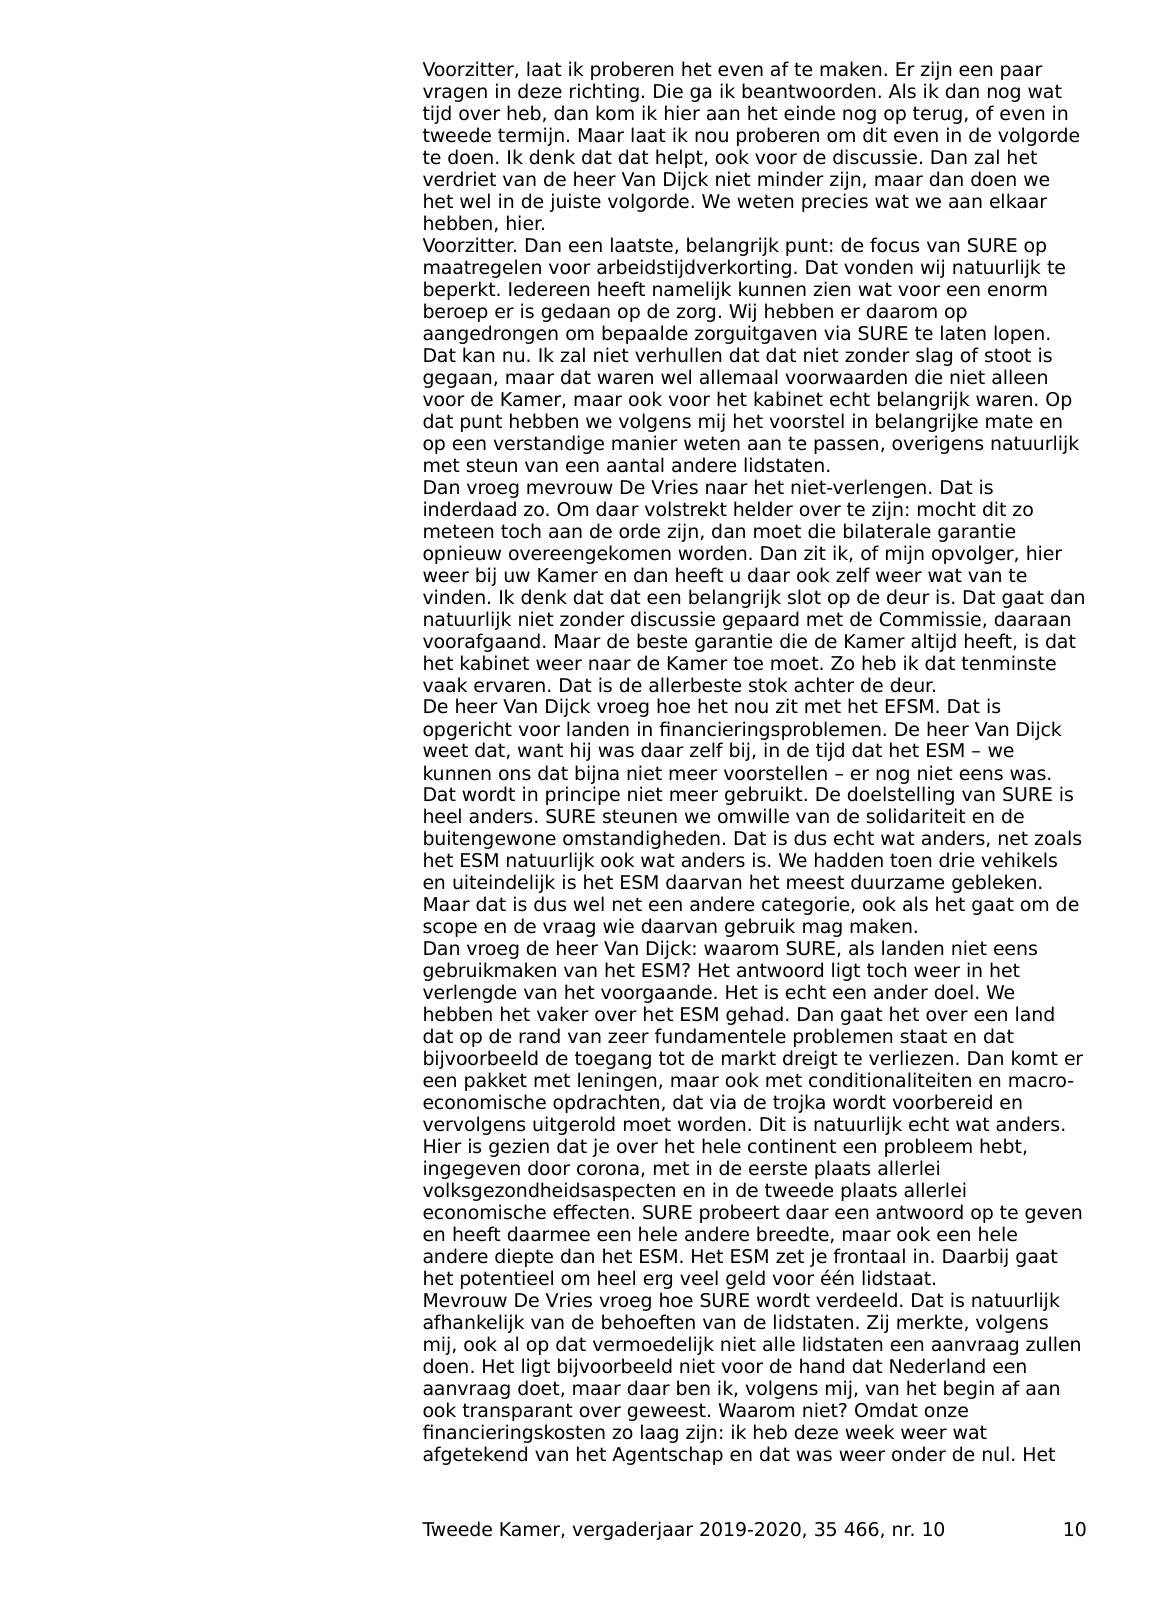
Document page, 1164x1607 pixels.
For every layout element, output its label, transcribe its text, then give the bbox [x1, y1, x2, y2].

text Dan vroeg mevrouw De Vries naar het niet-verlengen. Dat is inderdaad zo. Om daar volstrekt helder over te zijn: mocht dit zo meteen toch aan de orde zijn, dan moet die bilaterale garantie opnieuw overeengekomen worden. Dan zit ik, of mijn opvolger, hier weer bij uw Kamer en dan heeft u daar ook zelf weer wat van te vinden. Ik denk dat dat een belangrijk slot op de deur is. Dat gaat dan natuurlijk niet zonder discussie gepaard met de Commissie, daaraan voorafgaand. Maar de beste garantie die de Kamer altijd heeft, is dat het kabinet weer naar de Kamer toe moet. Zo heb ik dat tenminste vaak ervaren. Dat is de allerbeste stok achter de deur. [422, 477, 1087, 696]
text Voorzitter. Dan een laatste, belangrijk punt: de focus van SURE op maatregelen voor arbeidstijdverkorting. Dat vonden wij natuurlijk te beperkt. Iedereen heeft namelijk kunnen zien wat voor een enorm beroep er is gedaan op de zorg. Wij hebben er daarom op aangedrongen om bepaalde zorguitgaven via SURE te laten lopen. Dat kan nu. Ik zal niet verhullen dat dat niet zonder slag of stoot is gegaan, maar dat waren wel allemaal voorwaarden die niet alleen voor de Kamer, maar ook voor het kabinet echt belangrijk waren. Op dat punt hebben we volgens mij het voorstel in belangrijke mate en op een verstandige manier weten aan te passen, overigens natuurlijk met steun van een aantal andere lidstaten. [422, 235, 1087, 477]
text Mevrouw De Vries vroeg hoe SURE wordt verdeeld. Dat is natuurlijk afhankelijk van de behoeften van de lidstaten. Zij merkte, volgens mij, ook al op dat vermoedelijk niet alle lidstaten een aanvraag zullen doen. Het ligt bijvoorbeeld niet voor de hand dat Nederland een aanvraag doet, maar daar ben ik, volgens mij, van het begin af aan ook transparant over geweest. Waarom niet? Omdat onze financieringskosten zo laag zijn: ik heb deze week weer wat afgetekend van het Agentschap en dat was weer onder de nul. Het [422, 1290, 1087, 1466]
text Dan vroeg de heer Van Dijck: waarom SURE, als landen niet eens gebruikmaken van het ESM? Het antwoord ligt toch weer in het verlengde van het voorgaande. Het is echt een ander doel. We hebben het vaker over het ESM gehad. Dan gaat het over een land dat op de rand van zeer fundamentele problemen staat en dat bijvoorbeeld de toegang tot de markt dreigt te verliezen. Dan komt er een pakket met leningen, maar ook met conditionaliteiten en macro-economische opdrachten, dat via de trojka wordt voorbereid en vervolgens uitgerold moet worden. Dit is natuurlijk echt wat anders. Hier is gezien dat je over het hele continent een probleem hebt, ingegeven door corona, met in de eerste plaats allerlei volksgezondheidsaspecten en in de tweede plaats allerlei economische effecten. SURE probeert daar een antwoord op te geven en heeft daarmee een hele andere breedte, maar ook een hele andere diepte dan het ESM. Het ESM zet je frontaal in. Daarbij gaat het potentieel om heel erg veel geld voor één lidstaat. [422, 938, 1087, 1290]
text Voorzitter, laat ik proberen het even af te maken. Er zijn een paar vragen in deze richting. Die ga ik beantwoorden. Als ik dan nog wat tijd over heb, dan kom ik hier aan het einde nog op terug, of even in tweede termijn. Maar laat ik nou proberen om dit even in de volgorde te doen. Ik denk dat dat helpt, ook voor de discussie. Dan zal het verdriet van de heer Van Dijck niet minder zijn, maar dan doen we het wel in de juiste volgorde. We weten precies wat we aan elkaar hebben, hier. [422, 59, 1087, 235]
text De heer Van Dijck vroeg hoe het nou zit met het EFSM. Dat is opgericht voor landen in financieringsproblemen. De heer Van Dijck weet dat, want hij was daar zelf bij, in de tijd dat het ESM – we kunnen ons dat bijna niet meer voorstellen – er nog niet eens was. Dat wordt in principe niet meer gebruikt. De doelstelling van SURE is heel anders. SURE steunen we omwille van de solidariteit en de buitengewone omstandigheden. Dat is dus echt wat anders, net zoals het ESM natuurlijk ook wat anders is. We hadden toen drie vehikels en uiteindelijk is het ESM daarvan het meest duurzame gebleken. Maar dat is dus wel net een andere categorie, ook als het gaat om de scope en de vraag wie daarvan gebruik mag maken. [422, 696, 1087, 938]
